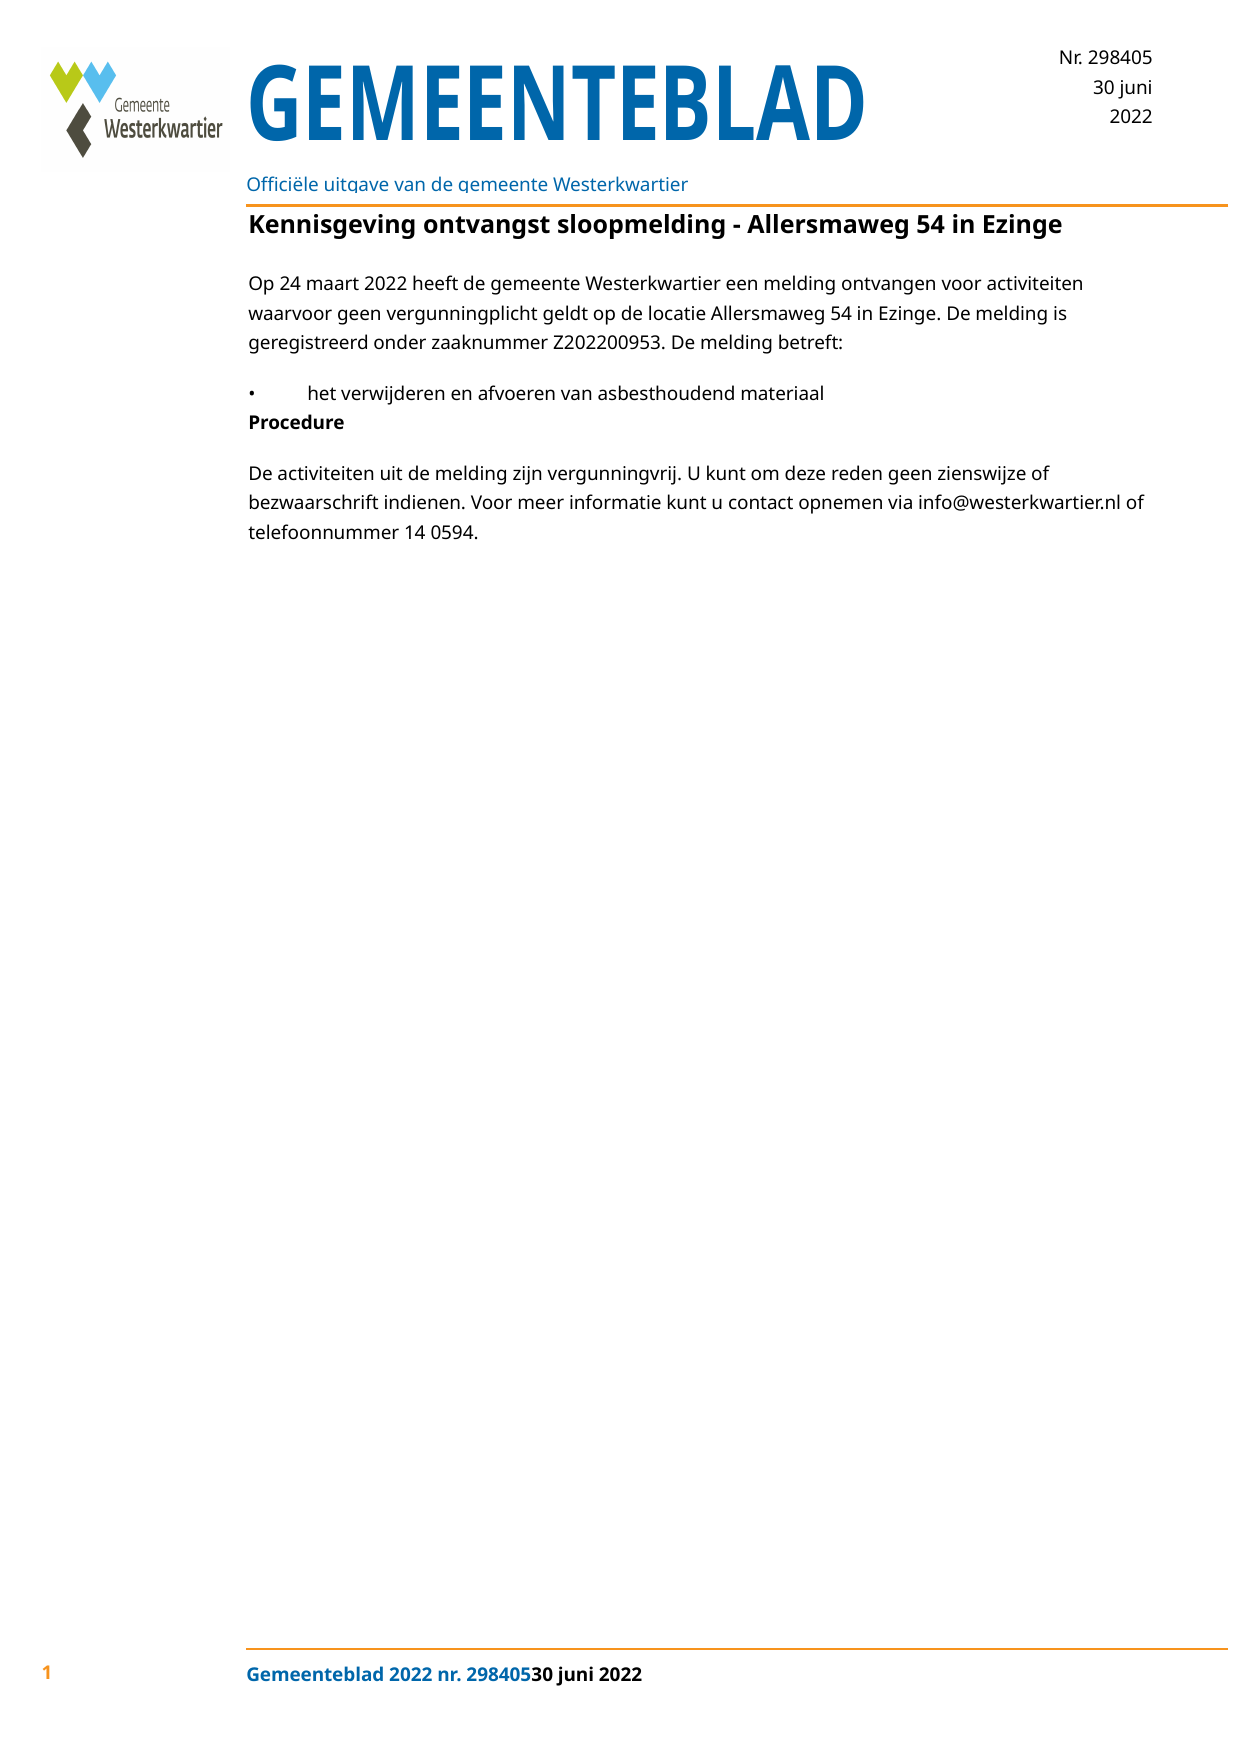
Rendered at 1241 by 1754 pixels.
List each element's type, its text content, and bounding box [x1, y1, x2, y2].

picture [41, 47, 231, 172]
text De activiteiten uit de melding zijn vergunningvrij. U kunt om deze reden geen zienswijze of bezwaarschrift indienen. Voor meer informatie kunt u contact opnemen via info@westerkwartier.nl of telefoonnummer 14 0594. [248, 460, 1152, 545]
text Kennisgeving ontvangst sloopmelding - Allersmaweg 54 in Ezinge [248, 207, 1152, 241]
list het verwijderen en afvoeren van asbesthoudend materiaal [248, 380, 1152, 406]
text Op 24 maart 2022 heeft de gemeente Westerkwartier een melding ontvangen voor activiteiten waarvoor geen vergunningplicht geldt op de locatie Allersmaweg 54 in Ezinge. De melding is geregistreerd onder zaaknummer Z202200953. De melding betreft: [248, 270, 1152, 355]
text Procedure [248, 409, 1152, 435]
